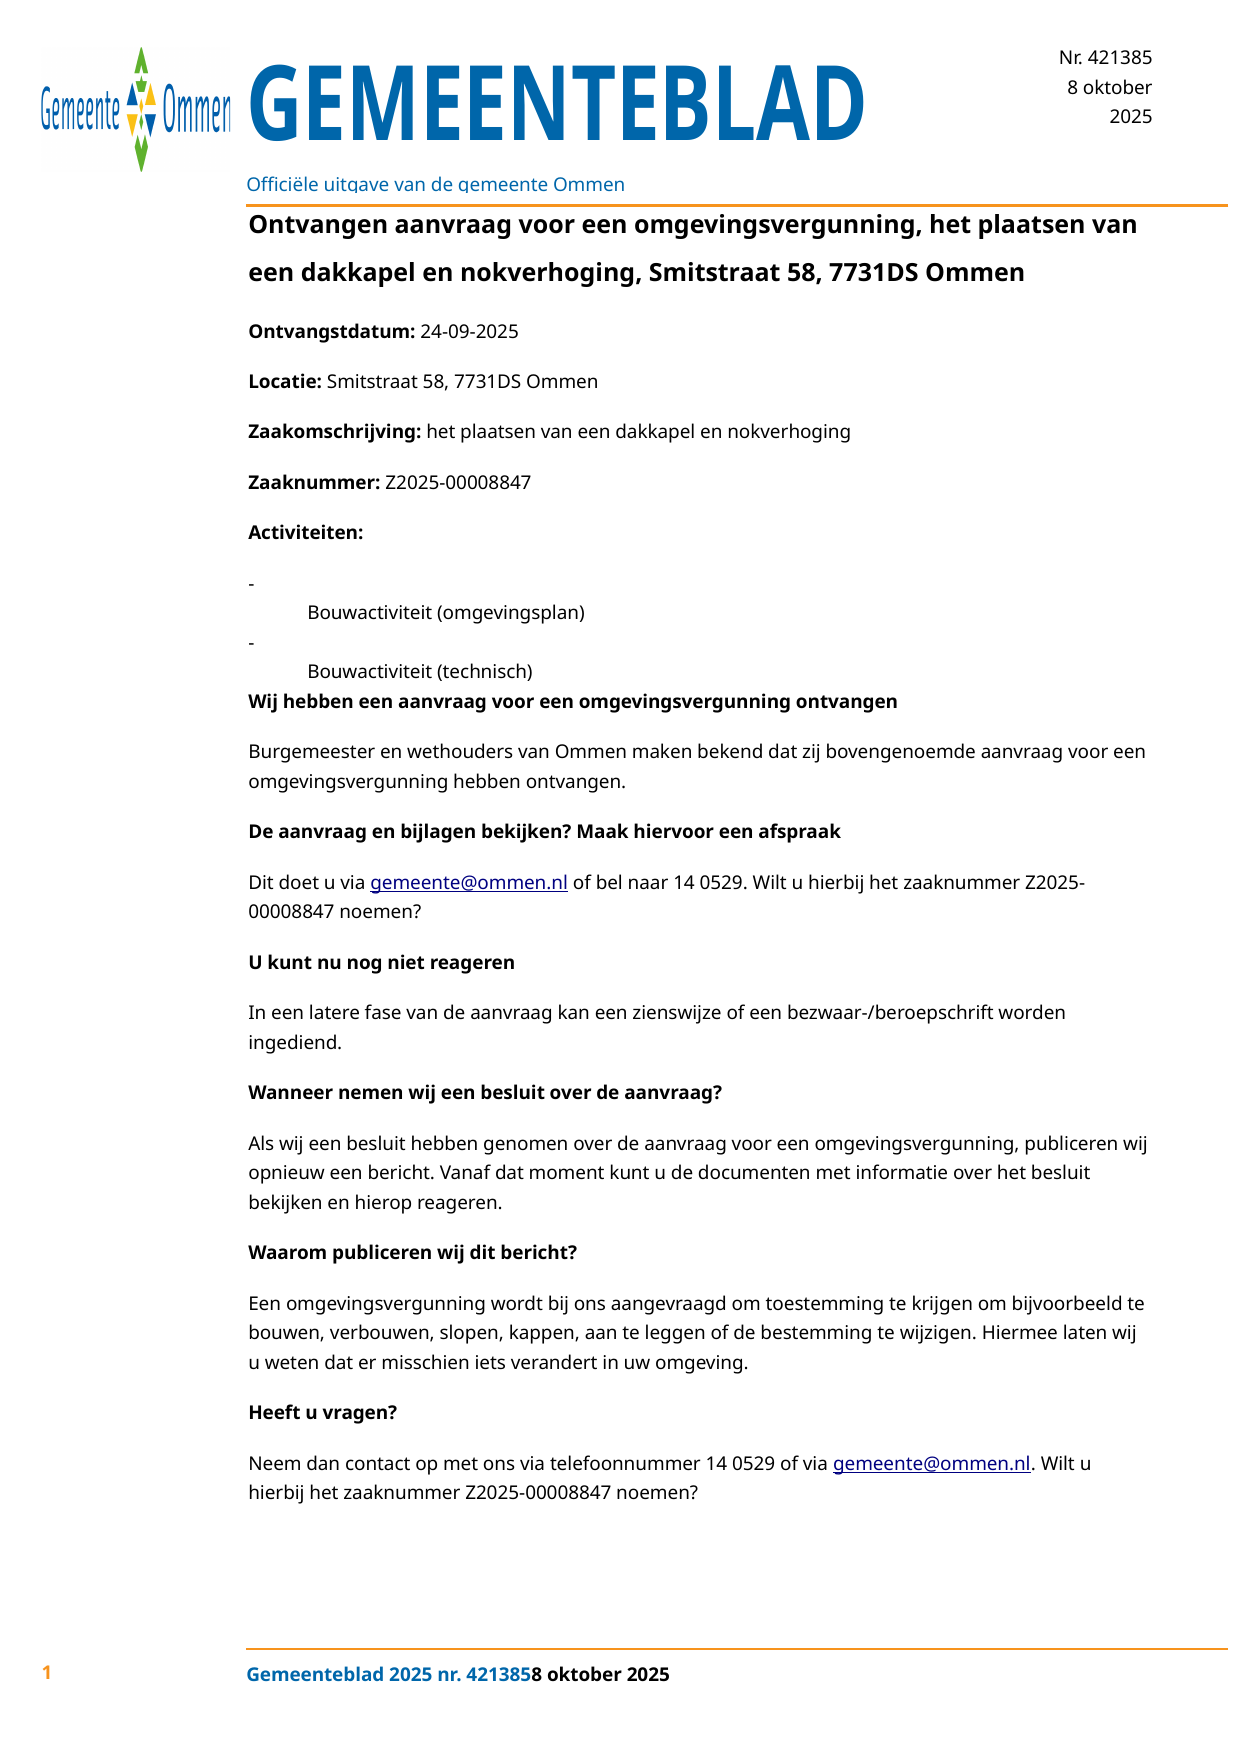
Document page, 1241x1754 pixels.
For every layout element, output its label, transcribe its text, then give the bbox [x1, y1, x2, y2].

text Zaaknummer: Z2025-00008847 [248, 469, 1152, 495]
text De aanvraag en bijlagen bekijken? Maak hiervoor een afspraak [248, 819, 1152, 844]
text Waarom publiceren wij dit bericht? [248, 1239, 1152, 1265]
text Wanneer nemen wij een besluit over de aanvraag? [248, 1079, 1152, 1105]
text Ontvangen aanvraag voor een omgevingsvergunning, het plaatsen van een dakkapel en nokverhoging, Smitstraat 58, 7731DS Ommen [248, 207, 1152, 288]
text Neem dan contact op met ons via telefoonnummer 14 0529 of via gemeente@ommen.nl. Wilt u hierbij het zaaknummer Z2025-00008847 noemen? [248, 1450, 1152, 1505]
text Heeft u vragen? [248, 1399, 1152, 1425]
text Activiteiten: [248, 519, 1152, 545]
text Wij hebben een aanvraag voor een omgevingsvergunning ontvangen [248, 688, 1152, 714]
text Zaakomschrijving: het plaatsen van een dakkapel en nokverhoging [248, 419, 1152, 444]
list Bouwactiviteit (omgevingsplan) [248, 599, 1152, 625]
picture [41, 47, 231, 172]
text Een omgevingsvergunning wordt bij ons aangevraagd om toestemming te krijgen om bijvoorbeeld te bouwen, verbouwen, slopen, kappen, aan te leggen of de bestemming te wijzigen. Hiermee laten wij u weten dat er misschien iets verandert in uw omgeving. [248, 1290, 1152, 1375]
list Bouwactiviteit (technisch) [248, 659, 1152, 684]
text Locatie: Smitstraat 58, 7731DS Ommen [248, 368, 1152, 394]
text Dit doet u via gemeente@ommen.nl of bel naar 14 0529. Wilt u hierbij het zaaknummer Z2025-00008847 noemen? [248, 869, 1152, 924]
text U kunt nu nog niet reageren [248, 949, 1152, 975]
text Burgemeester en wethouders van Ommen maken bekend dat zij bovengenoemde aanvraag voor een omgevingsvergunning hebben ontvangen. [248, 739, 1152, 794]
text Ontvangstdatum: 24-09-2025 [248, 318, 1152, 344]
text In een latere fase van de aanvraag kan een zienswijze of een bezwaar-/beroepschrift worden ingediend. [248, 999, 1152, 1055]
text Als wij een besluit hebben genomen over de aanvraag voor een omgevingsvergunning, publiceren wij opnieuw een bericht. Vanaf dat moment kunt u de documenten met informatie over het besluit bekijken en hierop reageren. [248, 1130, 1152, 1215]
